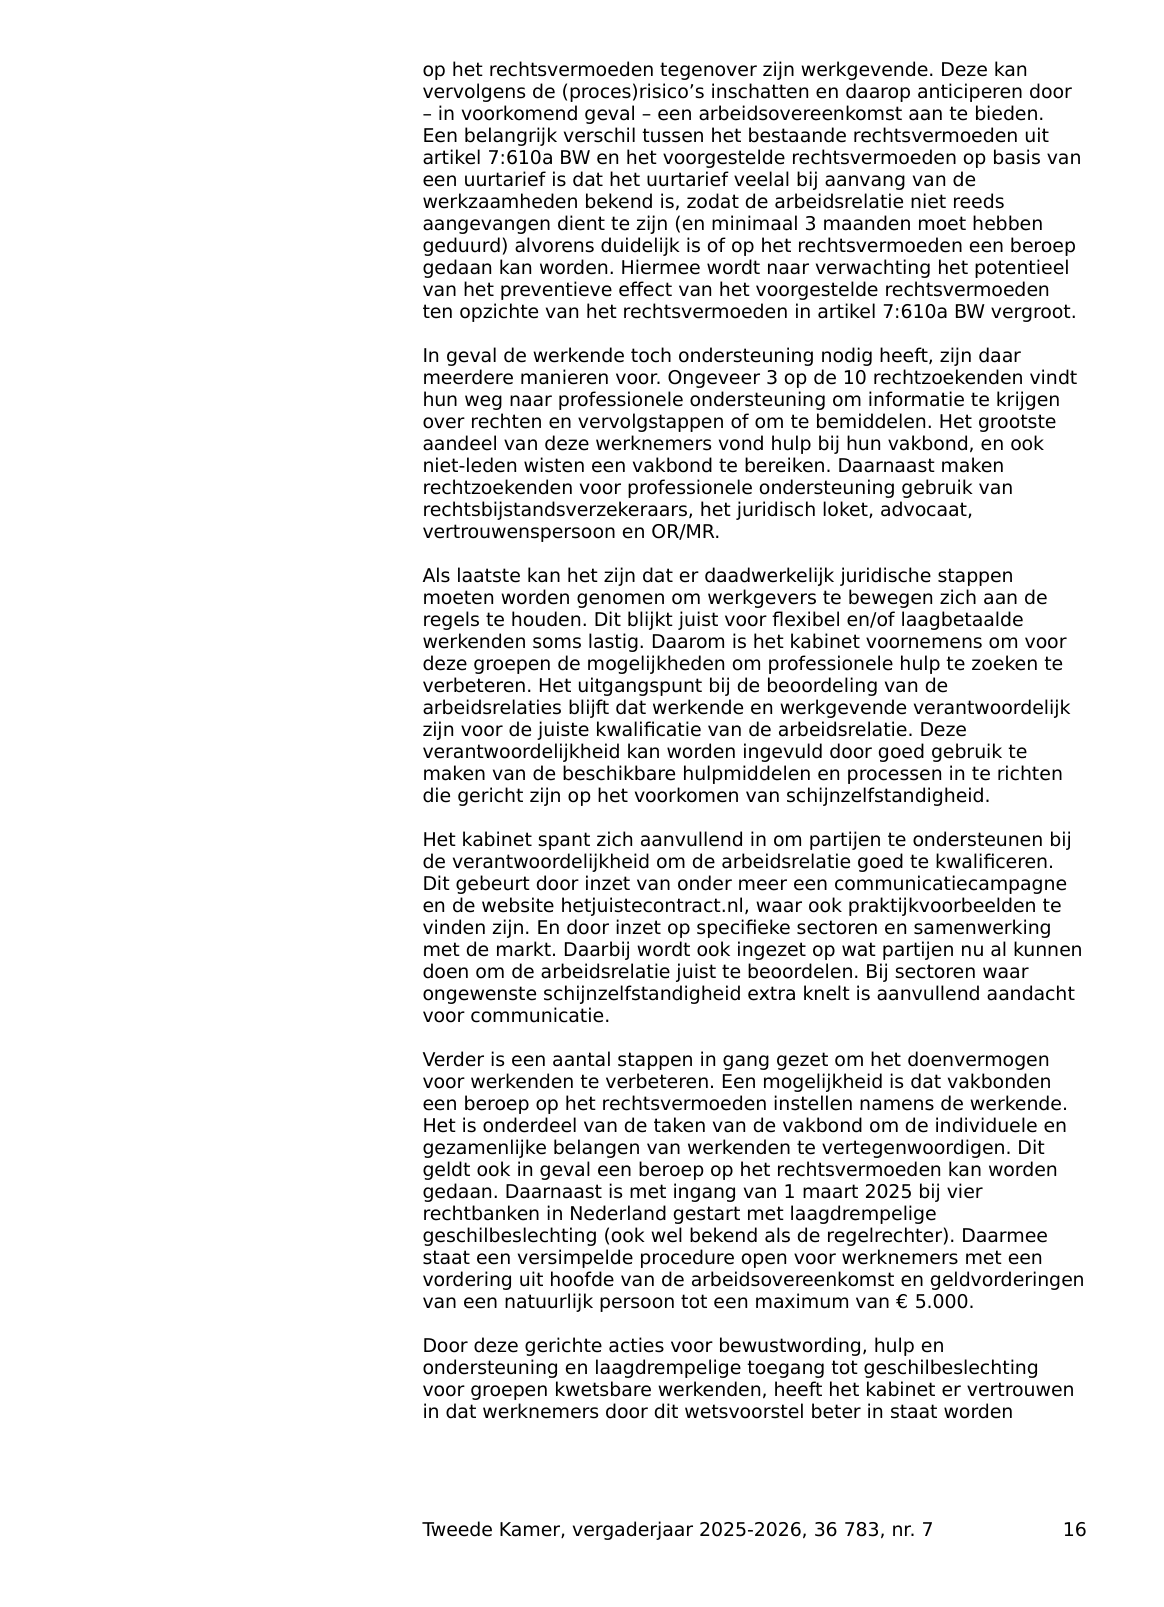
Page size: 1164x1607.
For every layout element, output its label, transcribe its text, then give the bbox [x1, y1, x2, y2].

text Door deze gerichte acties voor bewustwording, hulp en ondersteuning en laagdrempelige toegang tot geschilbeslechting voor groepen kwetsbare werkenden, heeft het kabinet er vertrouwen in dat werknemers door dit wetsvoorstel beter in staat worden [422, 1335, 1087, 1423]
text In geval de werkende toch ondersteuning nodig heeft, zijn daar meerdere manieren voor. Ongeveer 3 op de 10 rechtzoekenden vindt hun weg naar professionele ondersteuning om informatie te krijgen over rechten en vervolgstappen of om te bemiddelen. Het grootste aandeel van deze werknemers vond hulp bij hun vakbond, en ook niet-leden wisten een vakbond te bereiken. Daarnaast maken rechtzoekenden voor professionele ondersteuning gebruik van rechtsbijstandsverzekeraars, het juridisch loket, advocaat, vertrouwenspersoon en OR/MR. [422, 345, 1087, 543]
text Als laatste kan het zijn dat er daadwerkelijk juridische stappen moeten worden genomen om werkgevers te bewegen zich aan de regels te houden. Dit blijkt juist voor flexibel en/of laagbetaalde werkenden soms lastig. Daarom is het kabinet voornemens om voor deze groepen de mogelijkheden om professionele hulp te zoeken te verbeteren. Het uitgangspunt bij de beoordeling van de arbeidsrelaties blijft dat werkende en werkgevende verantwoordelijk zijn voor de juiste kwalificatie van de arbeidsrelatie. Deze verantwoordelijkheid kan worden ingevuld door goed gebruik te maken van de beschikbare hulpmiddelen en processen in te richten die gericht zijn op het voorkomen van schijnzelfstandigheid. [422, 565, 1087, 807]
text Verder is een aantal stappen in gang gezet om het doenvermogen voor werkenden te verbeteren. Een mogelijkheid is dat vakbonden een beroep op het rechtsvermoeden instellen namens de werkende. Het is onderdeel van de taken van de vakbond om de individuele en gezamenlijke belangen van werkenden te vertegenwoordigen. Dit geldt ook in geval een beroep op het rechtsvermoeden kan worden gedaan. Daarnaast is met ingang van 1 maart 2025 bij vier rechtbanken in Nederland gestart met laagdrempelige geschilbeslechting (ook wel bekend als de regelrechter). Daarmee staat een versimpelde procedure open voor werknemers met een vordering uit hoofde van de arbeidsovereenkomst en geldvorderingen van een natuurlijk persoon tot een maximum van € 5.000. [422, 1049, 1087, 1313]
text op het rechtsvermoeden tegenover zijn werkgevende. Deze kan vervolgens de (proces)risico’s inschatten en daarop anticiperen door – in voorkomend geval – een arbeidsovereenkomst aan te bieden. [422, 59, 1087, 125]
text Een belangrijk verschil tussen het bestaande rechtsvermoeden uit artikel 7:610a BW en het voorgestelde rechtsvermoeden op basis van een uurtarief is dat het uurtarief veelal bij aanvang van de werkzaamheden bekend is, zodat de arbeidsrelatie niet reeds aangevangen dient te zijn (en minimaal 3 maanden moet hebben geduurd) alvorens duidelijk is of op het rechtsvermoeden een beroep gedaan kan worden. Hiermee wordt naar verwachting het potentieel van het preventieve effect van het voorgestelde rechtsvermoeden ten opzichte van het rechtsvermoeden in artikel 7:610a BW vergroot. [422, 125, 1087, 323]
text Het kabinet spant zich aanvullend in om partijen te ondersteunen bij de verantwoordelijkheid om de arbeidsrelatie goed te kwalificeren. Dit gebeurt door inzet van onder meer een communicatiecampagne en de website hetjuistecontract.nl, waar ook praktijkvoorbeelden te vinden zijn. En door inzet op specifieke sectoren en samenwerking met de markt. Daarbij wordt ook ingezet op wat partijen nu al kunnen doen om de arbeidsrelatie juist te beoordelen. Bij sectoren waar ongewenste schijnzelfstandigheid extra knelt is aanvullend aandacht voor communicatie. [422, 829, 1087, 1027]
